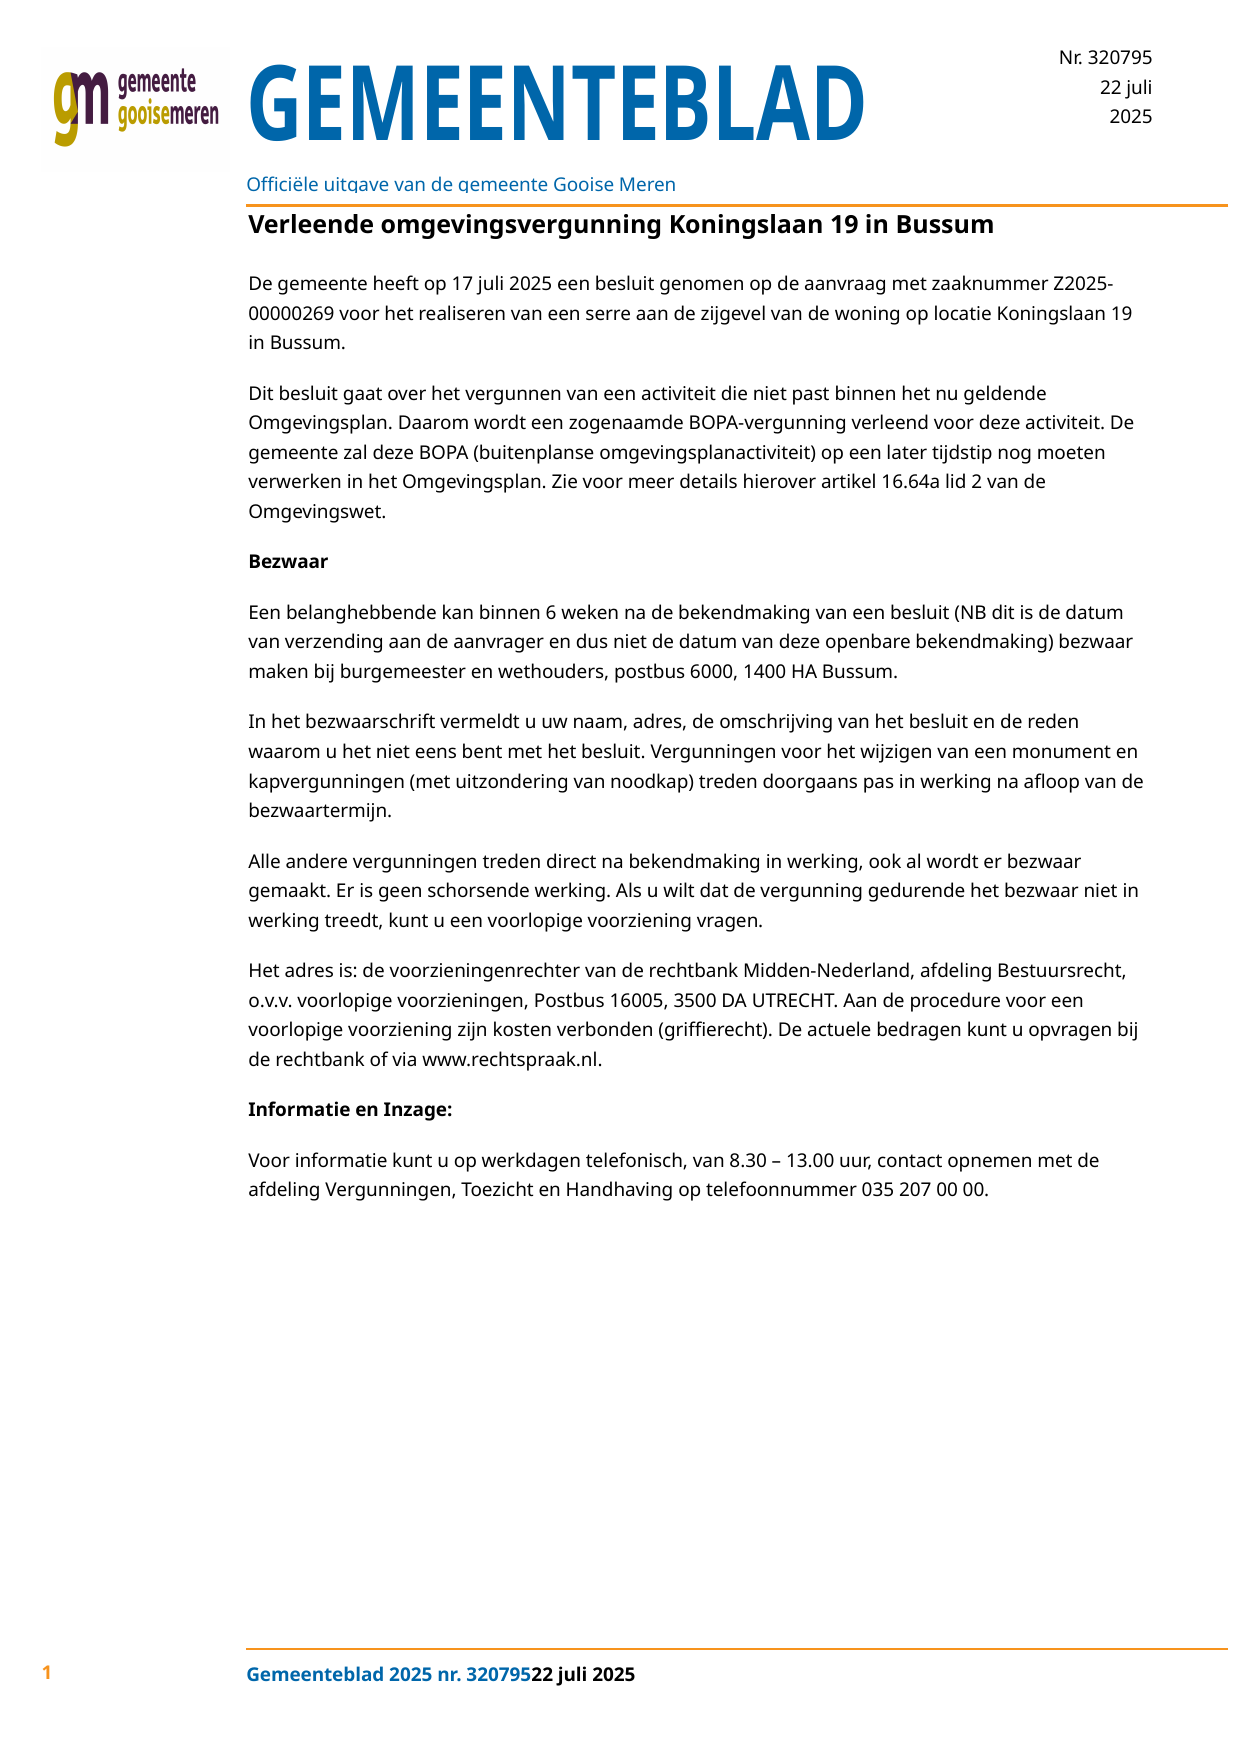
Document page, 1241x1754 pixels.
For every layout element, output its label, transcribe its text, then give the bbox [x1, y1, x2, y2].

text Dit besluit gaat over het vergunnen van een activiteit die niet past binnen het nu geldende Omgevingsplan. Daarom wordt een zogenaamde BOPA-vergunning verleend voor deze activiteit. De gemeente zal deze BOPA (buitenplanse omgevingsplanactiviteit) op een later tijdstip nog moeten verwerken in het Omgevingsplan. Zie voor meer details hierover artikel 16.64a lid 2 van de Omgevingswet. [248, 380, 1152, 524]
text Een belanghebbende kan binnen 6 weken na de bekendmaking van een besluit (NB dit is de datum van verzending aan de aanvrager en dus niet de datum van deze openbare bekendmaking) bezwaar maken bij burgemeester en wethouders, postbus 6000, 1400 HA Bussum. [248, 599, 1152, 684]
text Bezwaar [248, 549, 1152, 574]
text De gemeente heeft op 17 juli 2025 een besluit genomen op de aanvraag met zaaknummer Z2025-00000269 voor het realiseren van een serre aan de zijgevel van de woning op locatie Koningslaan 19 in Bussum. [248, 270, 1152, 355]
text Verleende omgevingsvergunning Koningslaan 19 in Bussum [248, 207, 1152, 241]
text Voor informatie kunt u op werkdagen telefonisch, van 8.30 – 13.00 uur, contact opnemen met de afdeling Vergunningen, Toezicht en Handhaving op telefoonnummer 035 207 00 00. [248, 1147, 1152, 1202]
text Het adres is: de voorzieningenrechter van de rechtbank Midden-Nederland, afdeling Bestuursrecht, o.v.v. voorlopige voorzieningen, Postbus 16005, 3500 DA UTRECHT. Aan de procedure voor een voorlopige voorziening zijn kosten verbonden (griffierecht). De actuele bedragen kunt u opvragen bij de rechtbank of via www.rechtspraak.nl. [248, 957, 1152, 1072]
text Informatie en Inzage: [248, 1097, 1152, 1122]
text Alle andere vergunningen treden direct na bekendmaking in werking, ook al wordt er bezwaar gemaakt. Er is geen schorsende werking. Als u wilt dat de vergunning gedurende het bezwaar niet in werking treedt, kunt u een voorlopige voorziening vragen. [248, 848, 1152, 933]
picture [41, 47, 231, 172]
text In het bezwaarschrift vermeldt u uw naam, adres, de omschrijving van het besluit en de reden waarom u het niet eens bent met het besluit. Vergunningen voor het wijzigen van een monument en kapvergunningen (met uitzondering van noodkap) treden doorgaans pas in werking na afloop van de bezwaartermijn. [248, 709, 1152, 823]
